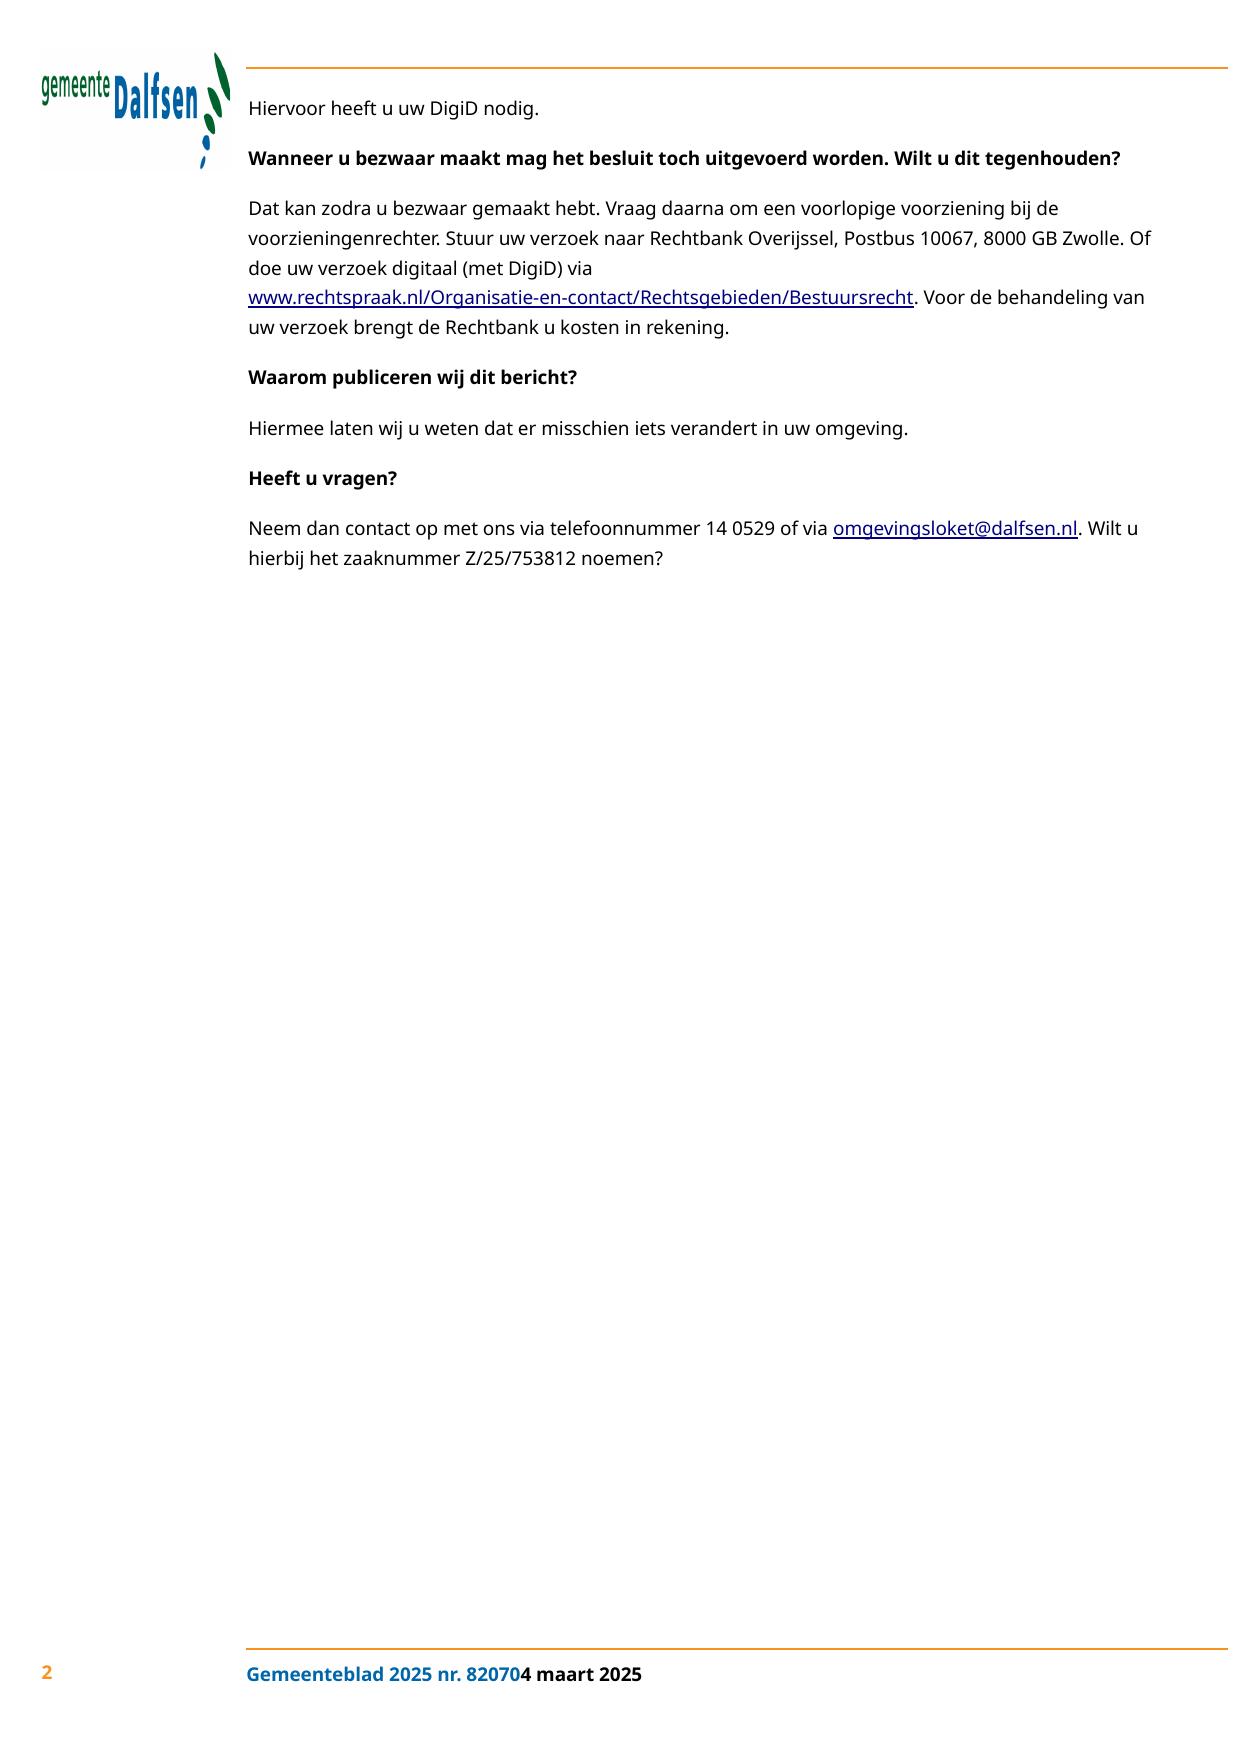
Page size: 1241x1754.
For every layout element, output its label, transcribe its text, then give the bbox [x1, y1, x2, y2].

text Heeft u vragen? [248, 465, 1152, 491]
text Neem dan contact op met ons via telefoonnummer 14 0529 of via omgevingsloket@dalfsen.nl. Wilt u hierbij het zaaknummer Z/25/753812 noemen? [248, 516, 1152, 571]
picture [41, 47, 231, 172]
text Hiermee laten wij u weten dat er misschien iets verandert in uw omgeving. [248, 415, 1152, 441]
text Waarom publiceren wij dit bericht? [248, 364, 1152, 390]
text Dat kan zodra u bezwaar gemaakt hebt. Vraag daarna om een voorlopige voorziening bij de voorzieningenrechter. Stuur uw verzoek naar Rechtbank Overijssel, Postbus 10067, 8000 GB Zwolle. Of doe uw verzoek digitaal (met DigiD) via www.rechtspraak.nl/Organisatie-en-contact/Rechtsgebieden/Bestuursrecht. Voor de behandeling van uw verzoek brengt de Rechtbank u kosten in rekening. [248, 196, 1152, 340]
text Wanneer u bezwaar maakt mag het besluit toch uitgevoerd worden. Wilt u dit tegenhouden? [248, 145, 1152, 171]
text Hiervoor heeft u uw DigiD nodig. [248, 95, 1152, 121]
